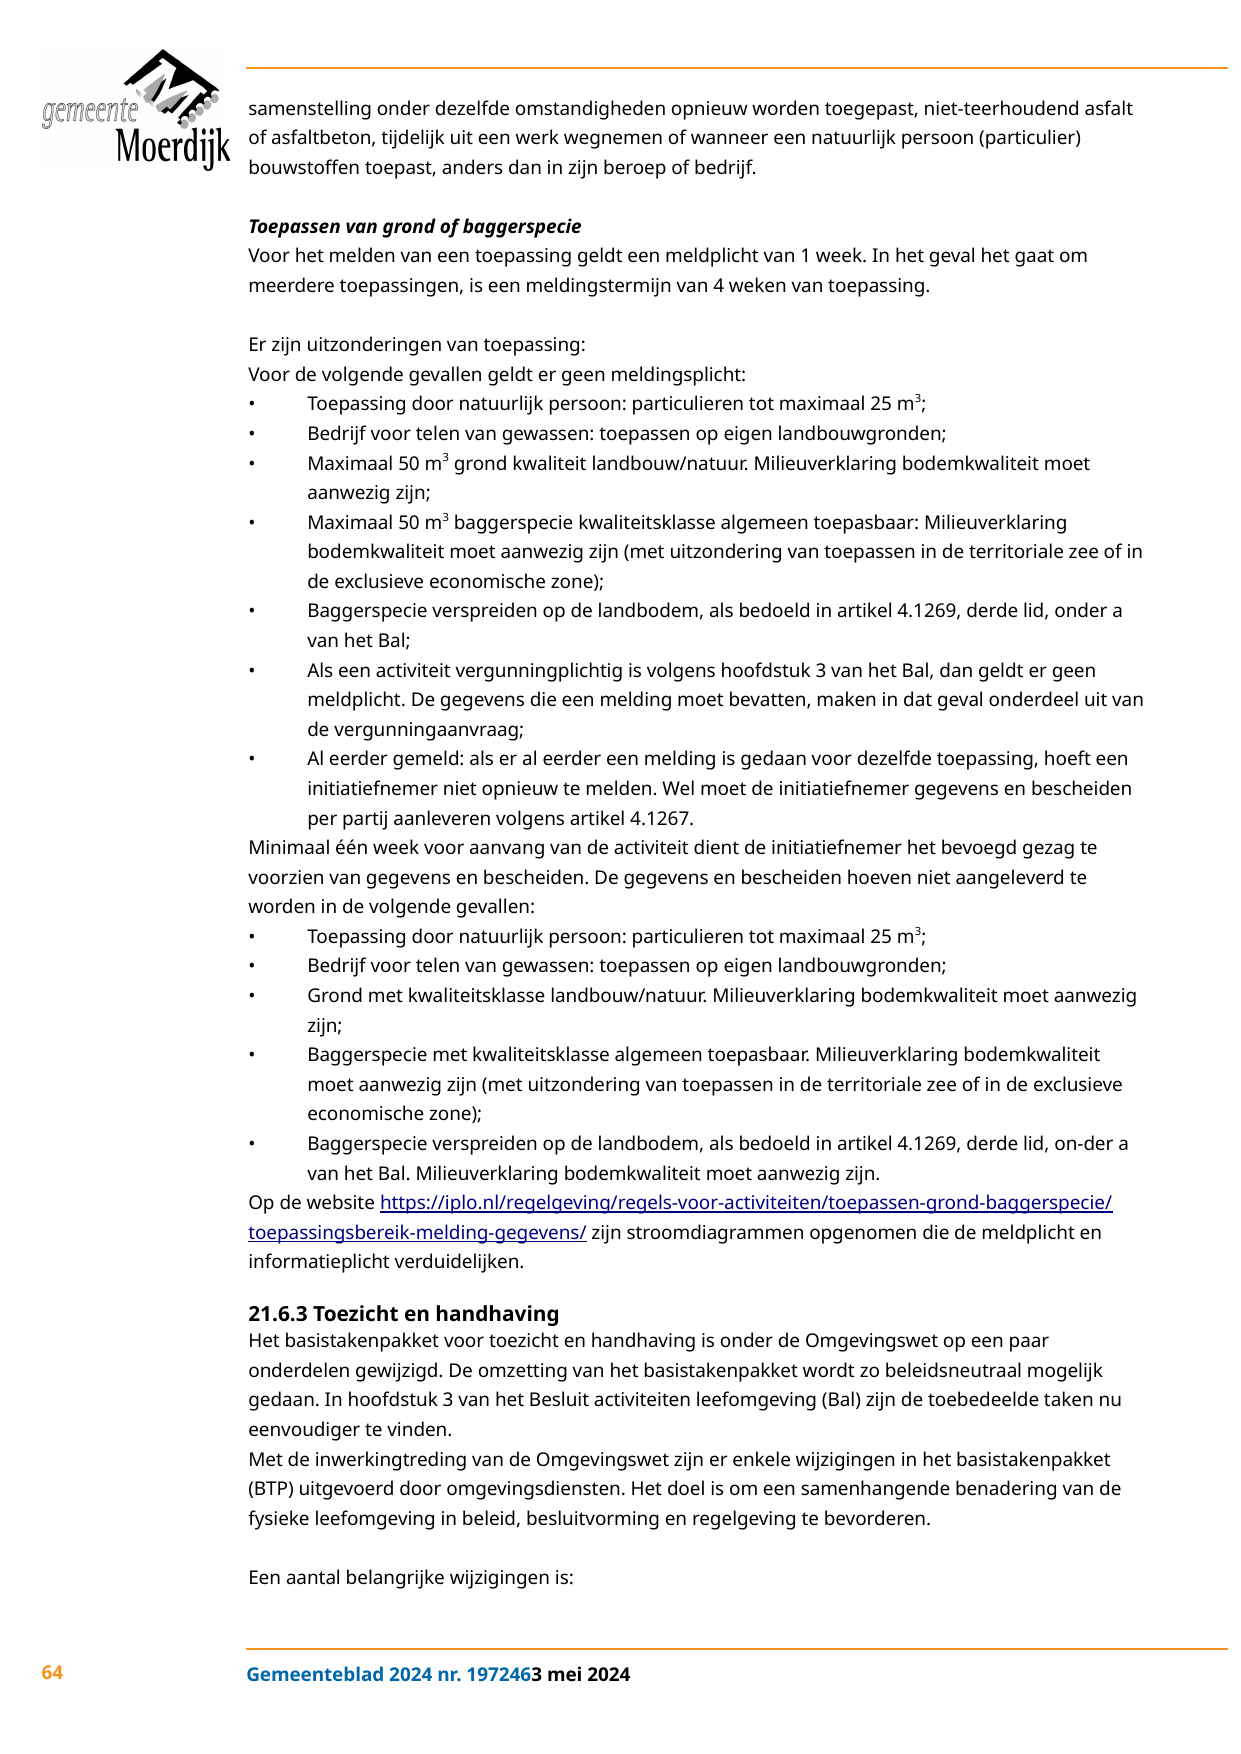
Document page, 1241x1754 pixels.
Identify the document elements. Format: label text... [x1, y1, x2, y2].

list Baggerspecie verspreiden op de landbodem, als bedoeld in artikel 4.1269, derde lid, on-der a van het Bal. Milieuverklaring bodemkwaliteit moet aanwezig zijn. [248, 1130, 1152, 1186]
list Al eerder gemeld: als er al eerder een melding is gedaan voor dezelfde toepassing, hoeft een initiatiefnemer niet opnieuw te melden. Wel moet de initiatiefnemer gegevens en bescheiden per partij aanleveren volgens artikel 4.1267. [248, 746, 1152, 831]
text Op de website https://iplo.nl/regelgeving/regels-voor-activiteiten/toepassen-grond-baggerspecie/toepassingsbereik-melding-gegevens/ zijn stroomdiagrammen opgenomen die de meldplicht en informatieplicht verduidelijken. [248, 1189, 1152, 1274]
text samenstelling onder dezelfde omstandigheden opnieuw worden toegepast, niet-teerhoudend asfalt of asfaltbeton, tijdelijk uit een werk wegnemen of wanneer een natuurlijk persoon (particulier) bouwstoffen toepast, anders dan in zijn beroep of bedrijf. [248, 95, 1152, 180]
text Het basistakenpakket voor toezicht en handhaving is onder de Omgevingswet op een paar onderdelen gewijzigd. De omzetting van het basistakenpakket wordt zo beleidsneutraal mogelijk gedaan. In hoofdstuk 3 van het Besluit activiteiten leefomgeving (Bal) zijn de toebedeelde taken nu eenvoudiger te vinden. [248, 1327, 1152, 1442]
list Baggerspecie met kwaliteitsklasse algemeen toepasbaar. Milieuverklaring bodemkwaliteit moet aanwezig zijn (met uitzondering van toepassen in de territoriale zee of in de exclusieve economische zone); [248, 1041, 1152, 1126]
text Een aantal belangrijke wijzigingen is: [248, 1564, 1152, 1590]
text Minimaal één week voor aanvang van de activiteit dient de initiatiefnemer het bevoegd gezag te voorzien van gegevens en bescheiden. De gegevens en bescheiden hoeven niet aangeleverd te worden in de volgende gevallen: [248, 834, 1152, 919]
text Voor de volgende gevallen geldt er geen meldingsplicht: [248, 361, 1152, 387]
text Toepassen van grond of baggerspecie [248, 213, 1152, 239]
list Bedrijf voor telen van gewassen: toepassen op eigen landbouwgronden; [248, 420, 1152, 446]
list Maximaal 50 m3 baggerspecie kwaliteitsklasse algemeen toepasbaar: Milieuverklaring bodemkwaliteit moet aanwezig zijn (met uitzondering van toepassen in de territoriale zee of in de exclusieve economische zone); [248, 509, 1152, 594]
text Voor het melden van een toepassing geldt een meldplicht van 1 week. In het geval het gaat om meerdere toepassingen, is een meldingstermijn van 4 weken van toepassing. [248, 243, 1152, 298]
list Grond met kwaliteitsklasse landbouw/natuur. Milieuverklaring bodemkwaliteit moet aanwezig zijn; [248, 982, 1152, 1038]
list Toepassing door natuurlijk persoon: particulieren tot maximaal 25 m3; [248, 923, 1152, 949]
text 21.6.3 Toezicht en handhaving [248, 1299, 1152, 1327]
list Baggerspecie verspreiden op de landbodem, als bedoeld in artikel 4.1269, derde lid, onder a van het Bal; [248, 598, 1152, 653]
list Als een activiteit vergunningplichtig is volgens hoofdstuk 3 van het Bal, dan geldt er geen meldplicht. De gegevens die een melding moet bevatten, maken in dat geval onderdeel uit van de vergunningaanvraag; [248, 657, 1152, 742]
text Er zijn uitzonderingen van toepassing: [248, 331, 1152, 357]
picture [41, 47, 231, 172]
list Bedrijf voor telen van gewassen: toepassen op eigen landbouwgronden; [248, 953, 1152, 978]
text Met de inwerkingtreding van de Omgevingswet zijn er enkele wijzigingen in het basistakenpakket (BTP) uitgevoerd door omgevingsdiensten. Het doel is om een samenhangende benadering van de fysieke leefomgeving in beleid, besluitvorming en regelgeving te bevorderen. [248, 1446, 1152, 1531]
list Toepassing door natuurlijk persoon: particulieren tot maximaal 25 m3; [248, 391, 1152, 416]
list Maximaal 50 m3 grond kwaliteit landbouw/natuur. Milieuverklaring bodemkwaliteit moet aanwezig zijn; [248, 450, 1152, 505]
